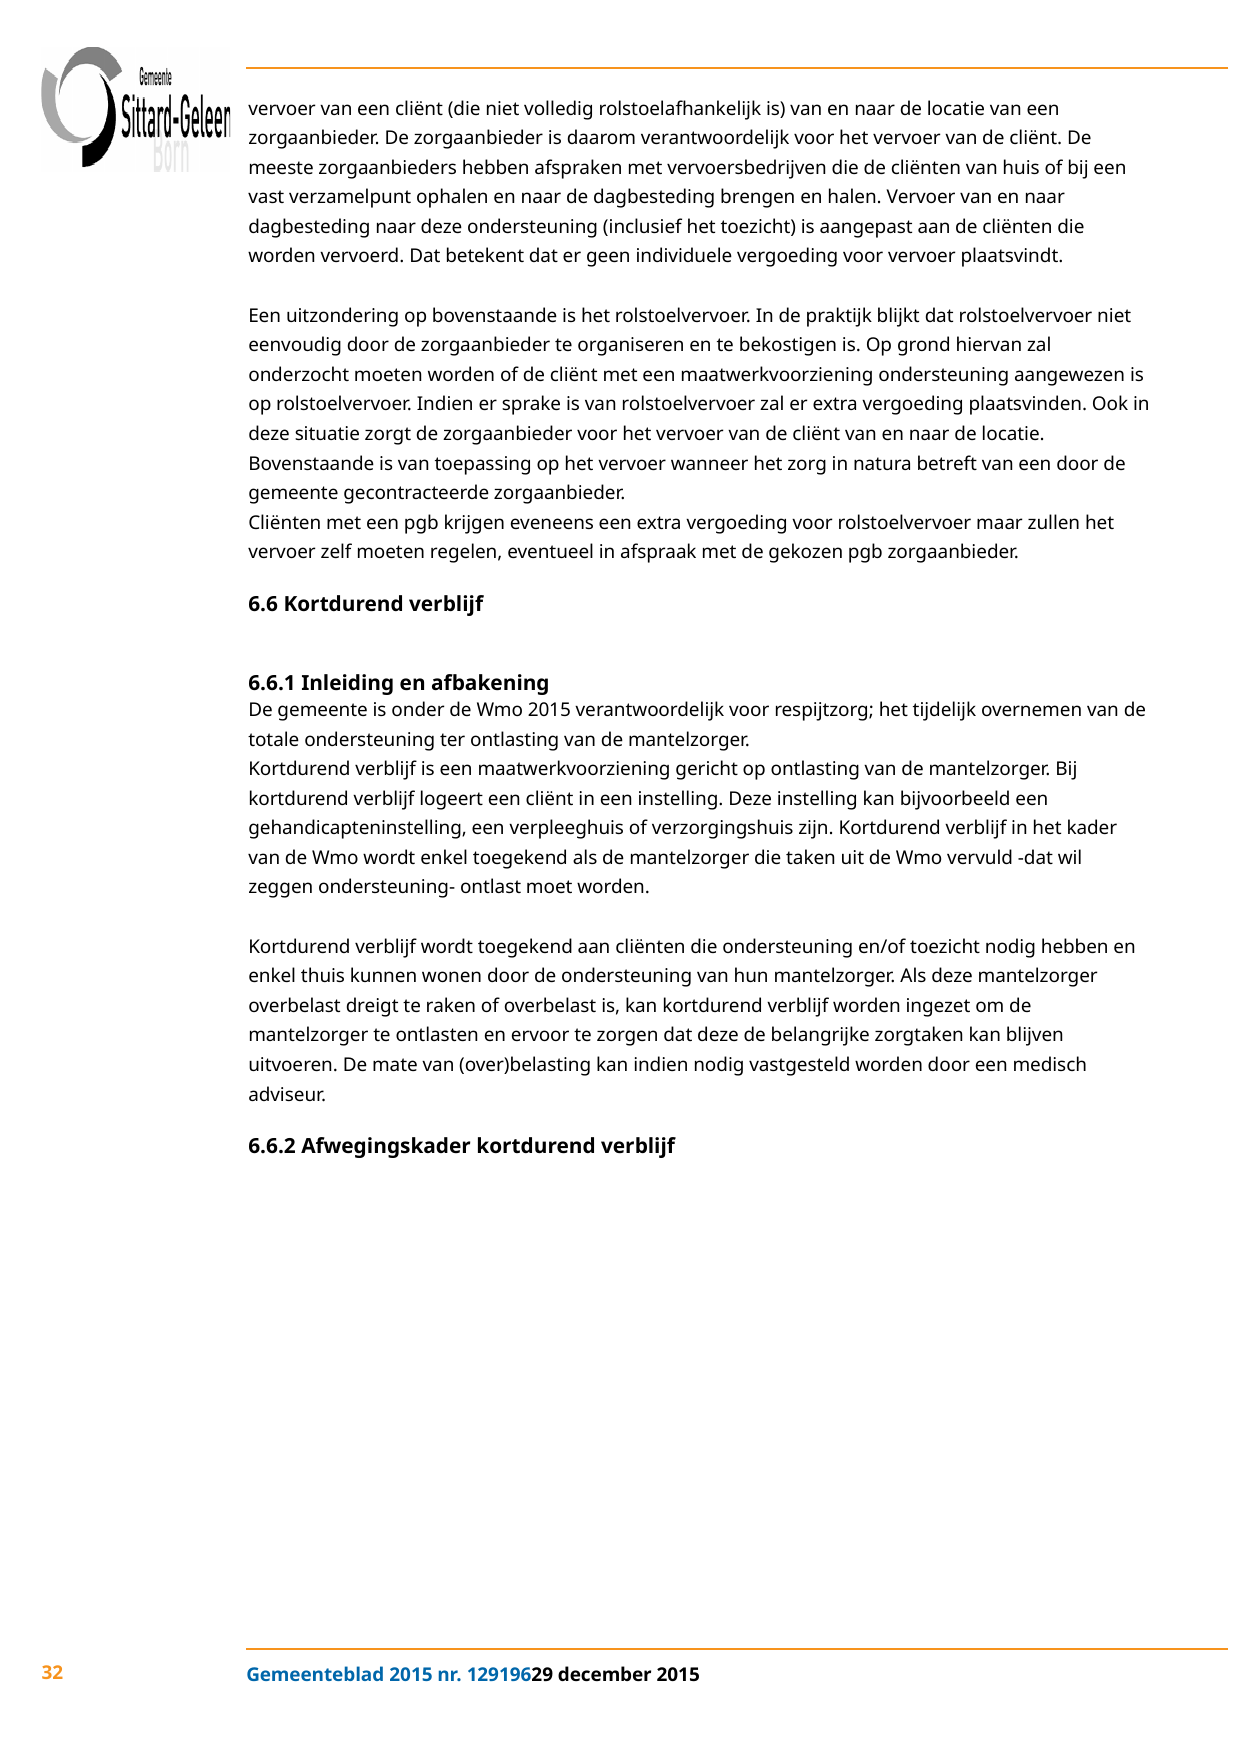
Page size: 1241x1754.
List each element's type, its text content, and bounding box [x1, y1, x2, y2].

text 6.6 Kortdurend verblijf [248, 589, 1152, 617]
picture [41, 47, 231, 172]
text vervoer van een cliënt (die niet volledig rolstoelafhankelijk is) van en naar de locatie van een zorgaanbieder. De zorgaanbieder is daarom verantwoordelijk voor het vervoer van de cliënt. De meeste zorgaanbieders hebben afspraken met vervoersbedrijven die de cliënten van huis of bij een vast verzamelpunt ophalen en naar de dagbesteding brengen en halen. Vervoer van en naar dagbesteding naar deze ondersteuning (inclusief het toezicht) is aangepast aan de cliënten die worden vervoerd. Dat betekent dat er geen individuele vergoeding voor vervoer plaatsvindt. [248, 95, 1152, 268]
text 6.6.2 Afwegingskader kortdurend verblijf [248, 1131, 1152, 1160]
text Een uitzondering op bovenstaande is het rolstoelvervoer. In de praktijk blijkt dat rolstoelvervoer niet eenvoudig door de zorgaanbieder te organiseren en te bekostigen is. Op grond hiervan zal onderzocht moeten worden of de cliënt met een maatwerkvoorziening ondersteuning aangewezen is op rolstoelvervoer. Indien er sprake is van rolstoelvervoer zal er extra vergoeding plaatsvinden. Ook in deze situatie zorgt de zorgaanbieder voor het vervoer van de cliënt van en naar de locatie. [248, 302, 1152, 446]
text Bovenstaande is van toepassing op het vervoer wanneer het zorg in natura betreft van een door de gemeente gecontracteerde zorgaanbieder. [248, 450, 1152, 505]
text Kortdurend verblijf is een maatwerkvoorziening gericht op ontlasting van de mantelzorger. Bij kortdurend verblijf logeert een cliënt in een instelling. Deze instelling kan bijvoorbeeld een gehandicapteninstelling, een verpleeghuis of verzorgingshuis zijn. Kortdurend verblijf in het kader van de Wmo wordt enkel toegekend als de mantelzorger die taken uit de Wmo vervuld -dat wil zeggen ondersteuning- ontlast moet worden. [248, 755, 1152, 899]
text Cliënten met een pgb krijgen eveneens een extra vergoeding voor rolstoelvervoer maar zullen het vervoer zelf moeten regelen, eventueel in afspraak met de gekozen pgb zorgaanbieder. [248, 509, 1152, 564]
text De gemeente is onder de Wmo 2015 verantwoordelijk voor respijtzorg; het tijdelijk overnemen van de totale ondersteuning ter ontlasting van de mantelzorger. [248, 696, 1152, 752]
text 6.6.1 Inleiding en afbakening [248, 668, 1152, 696]
text Kortdurend verblijf wordt toegekend aan cliënten die ondersteuning en/of toezicht nodig hebben en enkel thuis kunnen wonen door de ondersteuning van hun mantelzorger. Als deze mantelzorger overbelast dreigt te raken of overbelast is, kan kortdurend verblijf worden ingezet om de mantelzorger te ontlasten en ervoor te zorgen dat deze de belangrijke zorgtaken kan blijven uitvoeren. De mate van (over)belasting kan indien nodig vastgesteld worden door een medisch adviseur. [248, 933, 1152, 1107]
